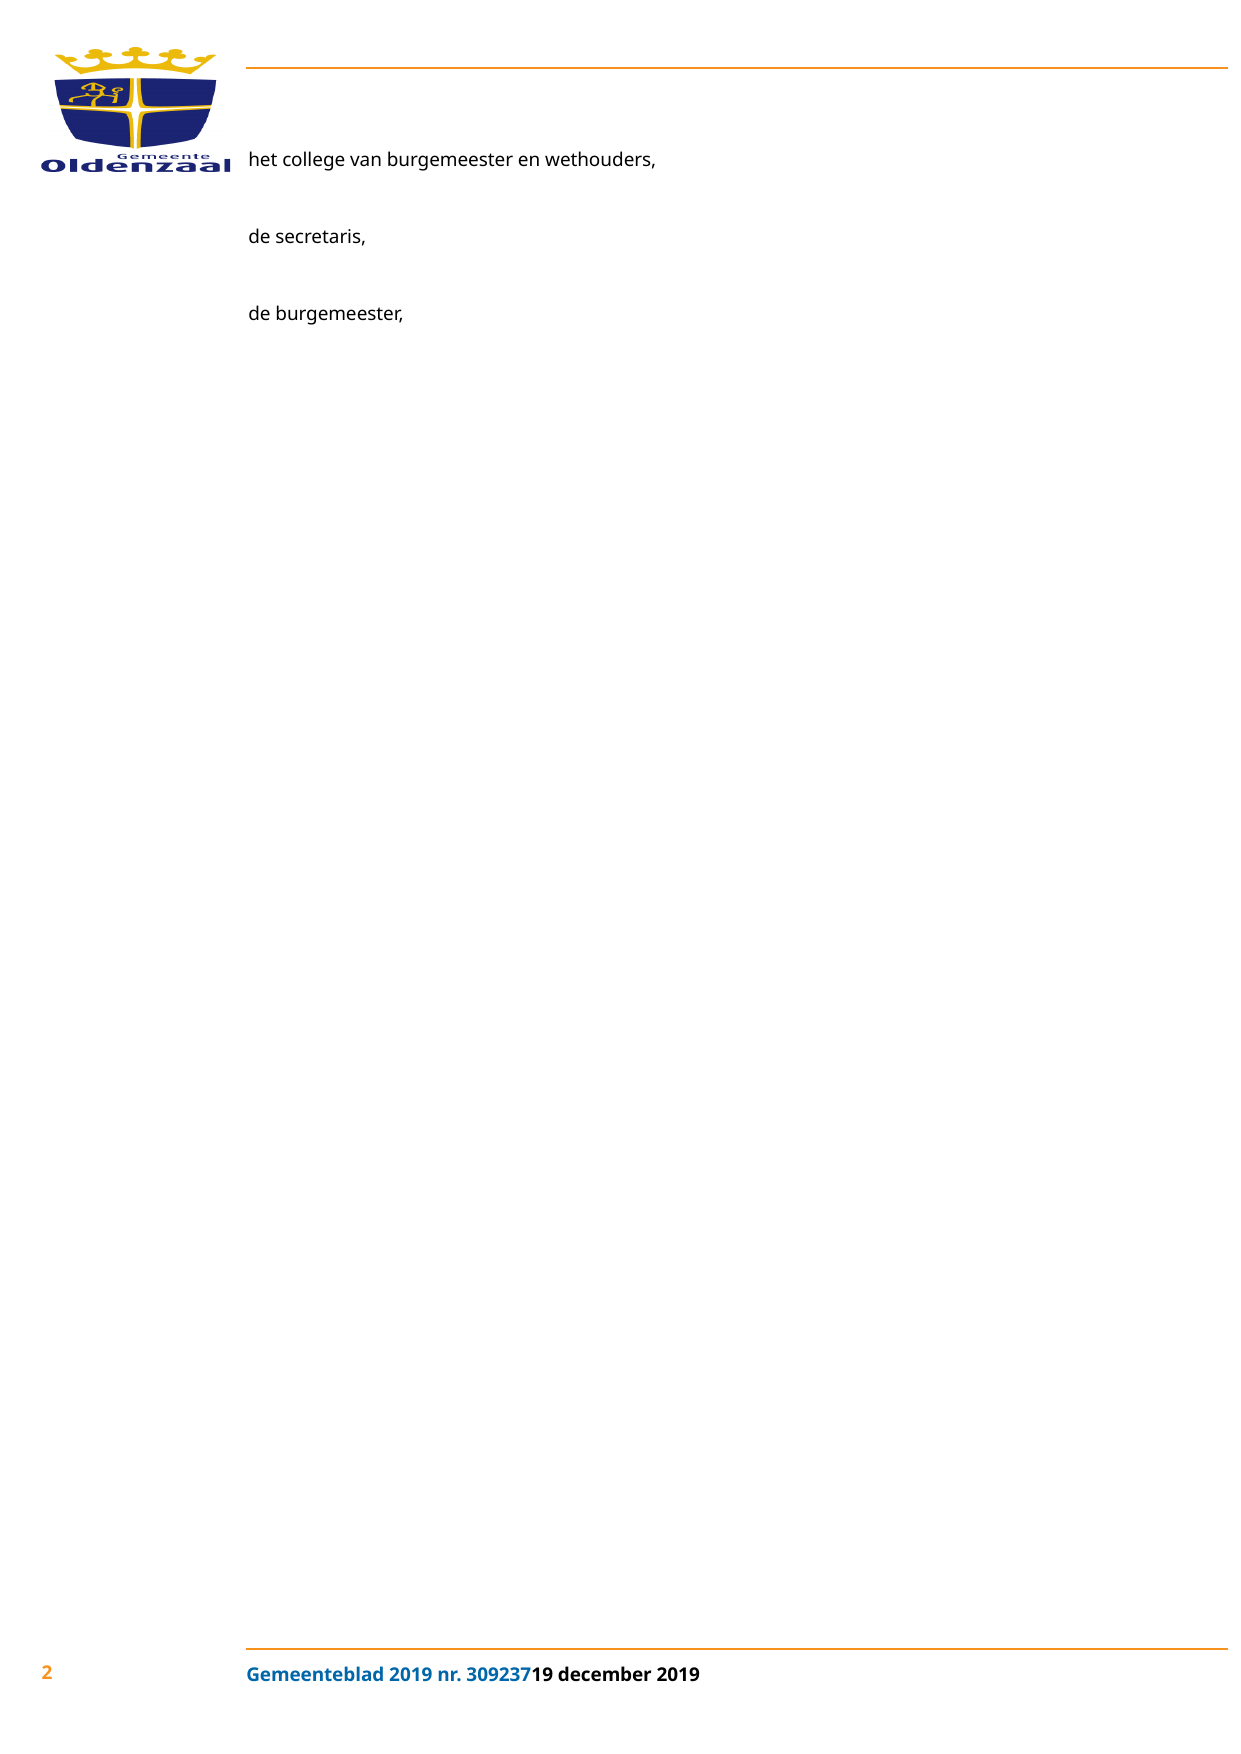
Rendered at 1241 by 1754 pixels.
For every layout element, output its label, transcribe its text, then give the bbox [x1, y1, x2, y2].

text het college van burgemeester en wethouders, [248, 146, 1152, 172]
text de secretaris, [248, 223, 1152, 249]
picture [41, 47, 231, 172]
text de burgemeester, [248, 301, 1152, 326]
